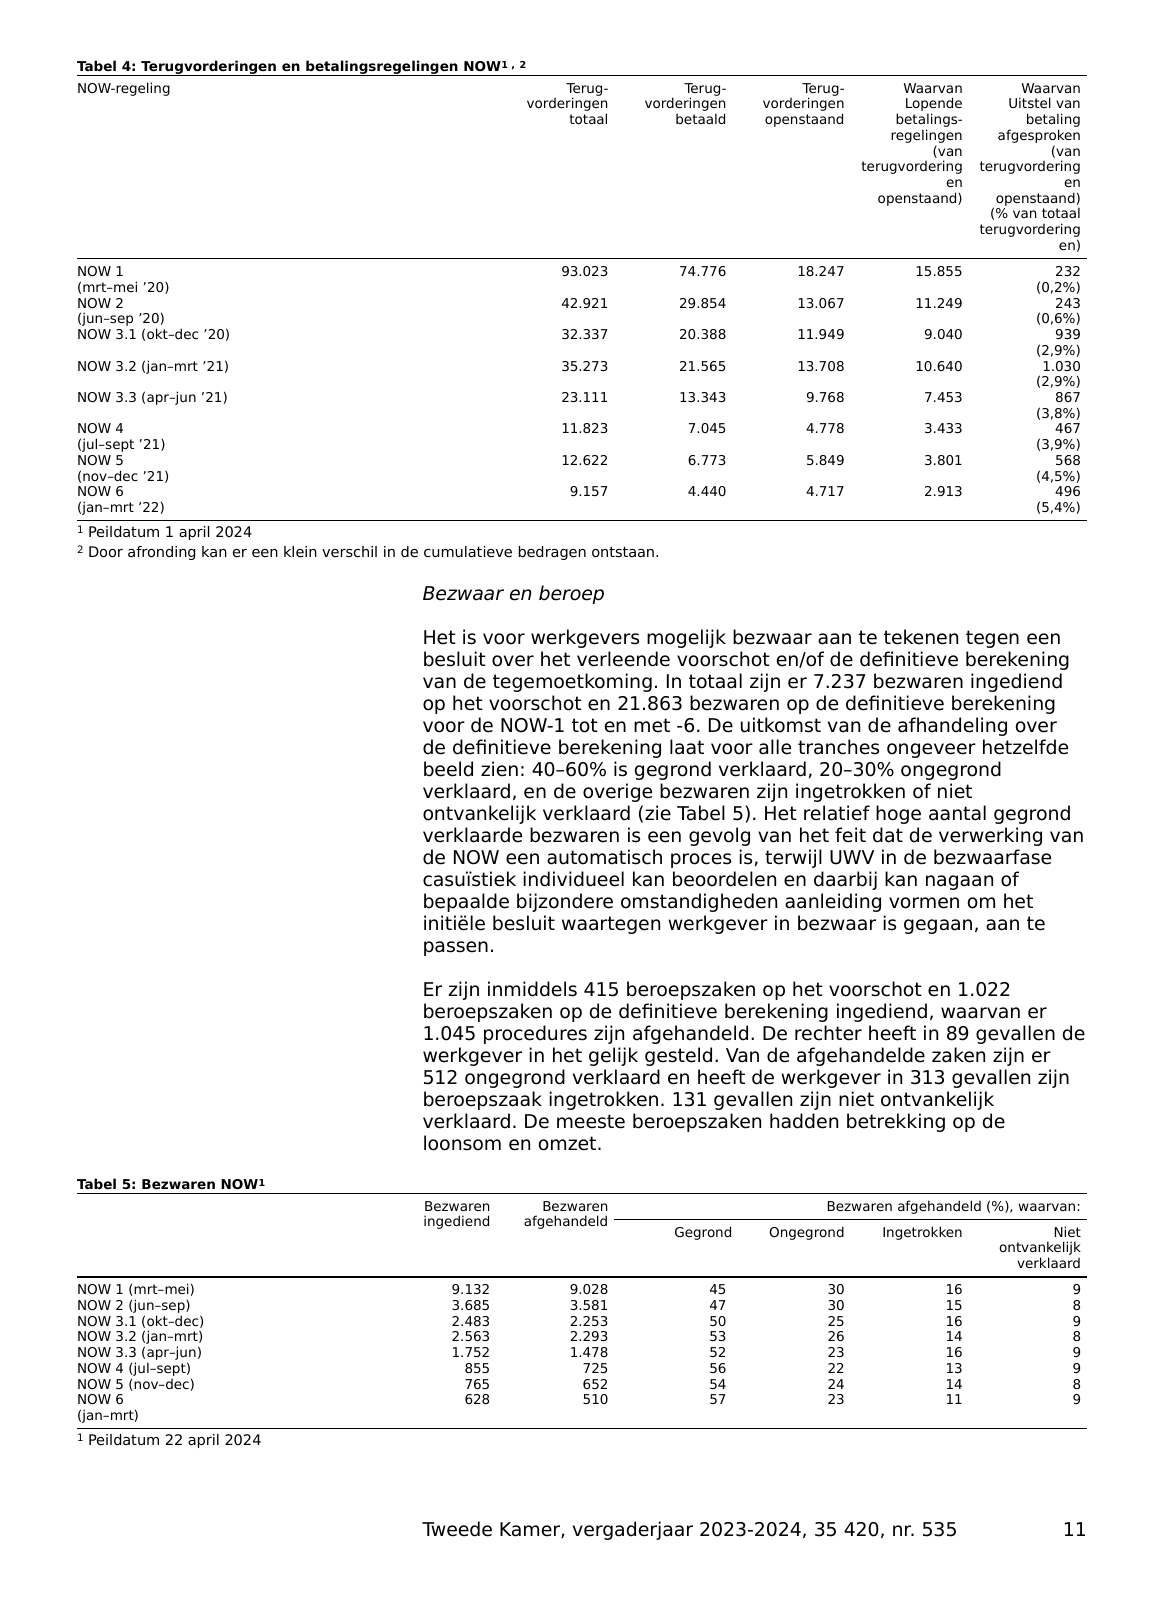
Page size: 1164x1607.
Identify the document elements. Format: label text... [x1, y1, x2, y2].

table_cell 11.949 [732, 327, 850, 358]
table_cell 568 (4,5%) [969, 453, 1087, 484]
table_cell 13.708 [732, 358, 850, 390]
table_cell 9.028 [496, 1278, 614, 1298]
table_cell NOW 3.1 (okt–dec ’20) [77, 327, 496, 358]
table_cell 3.685 [378, 1298, 496, 1313]
table_cell 45 [614, 1278, 732, 1298]
table_cell 42.921 [496, 295, 614, 327]
table_cell NOW 2 (jun–sep ’20) [77, 295, 496, 327]
table_cell 2.293 [496, 1329, 614, 1345]
table_cell 1.030 (2,9%) [969, 358, 1087, 390]
text Er zijn inmiddels 415 beroepszaken op het voorschot en 1.022 beroepszaken op de definitieve berekening ingediend, waarvan er 1.045 procedures zijn afgehandeld. De rechter heeft in 89 gevallen de werkgever in het gelijk gesteld. Van de afgehandelde zaken zijn er 512 ongegrond verklaard en heeft de werkgever in 313 gevallen zijn beroepszaak ingetrokken. 131 gevallen zijn niet ontvankelijk verklaard. De meeste beroepszaken hadden betrekking op de loonsom en omzet. [422, 979, 1087, 1155]
table_cell 10.640 [850, 358, 968, 390]
table_cell 9 [969, 1278, 1087, 1298]
table_cell 30 [732, 1298, 850, 1313]
table_cell NOW 3.1 (okt–dec) [77, 1314, 378, 1329]
table_cell 496 (5,4%) [969, 484, 1087, 520]
table_cell Niet ontvankelijk verklaard [969, 1220, 1087, 1276]
table_cell 22 [732, 1361, 850, 1376]
table_cell 15.855 [850, 259, 968, 295]
table_cell 243 (0,6%) [969, 295, 1087, 327]
table_cell NOW 5 (nov–dec) [77, 1376, 378, 1392]
table_cell 652 [496, 1376, 614, 1392]
table_cell NOW 1 (mrt–mei) [77, 1278, 378, 1298]
table_cell 16 [850, 1278, 968, 1298]
table_cell NOW 1 (mrt–mei ’20) [77, 259, 496, 295]
table_cell 867 (3,8%) [969, 390, 1087, 421]
table_cell 8 [969, 1329, 1087, 1345]
table_cell 15 [850, 1298, 968, 1313]
table_header Tabel 4: Terugvorderingen en betalingsregelingen NOW1, 2 [77, 59, 1087, 75]
subtitle Bezwaar en beroep [422, 583, 1087, 605]
table_cell 232 (0,2%) [969, 259, 1087, 295]
table_cell 1 Peildatum 1 april 2024 2 Door afronding kan er een klein verschil in de cumulatieve bedragen ontstaan. [77, 521, 1087, 561]
table_cell 20.388 [614, 327, 732, 358]
table_cell NOW 3.3 (apr–jun ’21) [77, 390, 496, 421]
table_cell 53 [614, 1329, 732, 1345]
table_cell 9 [969, 1361, 1087, 1376]
table_cell 29.854 [614, 295, 732, 327]
table_cell 16 [850, 1314, 968, 1329]
table_cell Ongegrond [732, 1220, 850, 1276]
table_cell 725 [496, 1361, 614, 1376]
table_cell 6.773 [614, 453, 732, 484]
table_cell 4.717 [732, 484, 850, 520]
table_cell 11 [850, 1392, 968, 1428]
table_cell 855 [378, 1361, 496, 1376]
table_cell 16 [850, 1345, 968, 1361]
table_cell NOW 3.3 (apr–jun) [77, 1345, 378, 1361]
table_cell 3.581 [496, 1298, 614, 1313]
table_cell 1.752 [378, 1345, 496, 1361]
table_cell 2.563 [378, 1329, 496, 1345]
table_cell 1.478 [496, 1345, 614, 1361]
table_cell Terug-vorderingen openstaand [732, 76, 850, 258]
table_cell 628 [378, 1392, 496, 1428]
table_cell 57 [614, 1392, 732, 1428]
table_cell NOW 6 (jan–mrt) [77, 1392, 378, 1428]
table_cell 56 [614, 1361, 732, 1376]
table_cell 4.778 [732, 421, 850, 453]
table_cell 8 [969, 1376, 1087, 1392]
table_cell 7.453 [850, 390, 968, 421]
table_cell 5.849 [732, 453, 850, 484]
table_cell 35.273 [496, 358, 614, 390]
table_cell 54 [614, 1376, 732, 1392]
table_cell 14 [850, 1329, 968, 1345]
table_cell 13.067 [732, 295, 850, 327]
table_cell 9.040 [850, 327, 968, 358]
table_cell 4.440 [614, 484, 732, 520]
table_cell 7.045 [614, 421, 732, 453]
table_cell 93.023 [496, 259, 614, 295]
table_cell 2.253 [496, 1314, 614, 1329]
table_cell NOW 4 (jul–sept ’21) [77, 421, 496, 453]
table_header Tabel 5: Bezwaren NOW1 [77, 1177, 1087, 1193]
table_cell 9 [969, 1314, 1087, 1329]
table_cell NOW 3.2 (jan–mrt) [77, 1329, 378, 1345]
table_cell NOW 5 (nov–dec ’21) [77, 453, 496, 484]
table_cell 23 [732, 1345, 850, 1361]
table_cell Waarvan Lopende betalings-regelingen (van terugvorderingen openstaand) [850, 76, 968, 258]
table_cell Terug-vorderingen totaal [496, 76, 614, 258]
table_cell Gegrond [614, 1220, 732, 1276]
table_cell 26 [732, 1329, 850, 1345]
table_cell 9.132 [378, 1278, 496, 1298]
table_cell 47 [614, 1298, 732, 1313]
table_cell 765 [378, 1376, 496, 1392]
table_cell 13.343 [614, 390, 732, 421]
table_cell 467 (3,9%) [969, 421, 1087, 453]
table_cell Terug-vorderingen betaald [614, 76, 732, 258]
table_cell 9 [969, 1345, 1087, 1361]
table_cell 939 (2,9%) [969, 327, 1087, 358]
table_cell 74.776 [614, 259, 732, 295]
table_cell 11.823 [496, 421, 614, 453]
table_cell 18.247 [732, 259, 850, 295]
table_cell Ingetrokken [850, 1220, 968, 1276]
text Het is voor werkgevers mogelijk bezwaar aan te tekenen tegen een besluit over het verleende voorschot en/of de definitieve berekening van de tegemoetkoming. In totaal zijn er 7.237 bezwaren ingediend op het voorschot en 21.863 bezwaren op de definitieve berekening voor de NOW-1 tot en met -6. De uitkomst van de afhandeling over de definitieve berekening laat voor alle tranches ongeveer hetzelfde beeld zien: 40–60% is gegrond verklaard, 20–30% ongegrond verklaard, en de overige bezwaren zijn ingetrokken of niet ontvankelijk verklaard (zie Tabel 5). Het relatief hoge aantal gegrond verklaarde bezwaren is een gevolg van het feit dat de verwerking van de NOW een automatisch proces is, terwijl UWV in de bezwaarfase casuïstiek individueel kan beoordelen en daarbij kan nagaan of bepaalde bijzondere omstandigheden aanleiding vormen om het initiële besluit waartegen werkgever in bezwaar is gegaan, aan te passen. [422, 627, 1087, 957]
table_cell 23 [732, 1392, 850, 1428]
table_cell 11.249 [850, 295, 968, 327]
table_cell 25 [732, 1314, 850, 1329]
table_cell 14 [850, 1376, 968, 1392]
table_cell 24 [732, 1376, 850, 1392]
table_cell 9.768 [732, 390, 850, 421]
table_cell 9 [969, 1392, 1087, 1428]
table_cell 3.433 [850, 421, 968, 453]
table_cell 32.337 [496, 327, 614, 358]
table_cell [77, 1194, 378, 1276]
table_cell NOW 3.2 (jan–mrt ’21) [77, 358, 496, 390]
table_cell 21.565 [614, 358, 732, 390]
table_cell Bezwaren afgehandeld (%), waarvan: [614, 1194, 1087, 1219]
table_cell 9.157 [496, 484, 614, 520]
table_cell 52 [614, 1345, 732, 1361]
table_cell 2.913 [850, 484, 968, 520]
table_cell 13 [850, 1361, 968, 1376]
table_cell 1 Peildatum 22 april 2024 [77, 1429, 1087, 1449]
table_cell 23.111 [496, 390, 614, 421]
table_cell NOW-regeling [77, 76, 496, 258]
table_cell 510 [496, 1392, 614, 1428]
table_cell 3.801 [850, 453, 968, 484]
table_cell NOW 2 (jun–sep) [77, 1298, 378, 1313]
table_cell 30 [732, 1278, 850, 1298]
table_cell 2.483 [378, 1314, 496, 1329]
table_cell 8 [969, 1298, 1087, 1313]
table_cell NOW 6 (jan–mrt ’22) [77, 484, 496, 520]
table_cell Waarvan Uitstel van betaling afgesproken (van terugvorderingen openstaand) (% van totaal terugvorderingen) [969, 76, 1087, 258]
table_cell Bezwaren afgehandeld [496, 1194, 614, 1276]
table_cell 50 [614, 1314, 732, 1329]
table_cell Bezwaren ingediend [378, 1194, 496, 1276]
table_cell 12.622 [496, 453, 614, 484]
table_cell NOW 4 (jul–sept) [77, 1361, 378, 1376]
